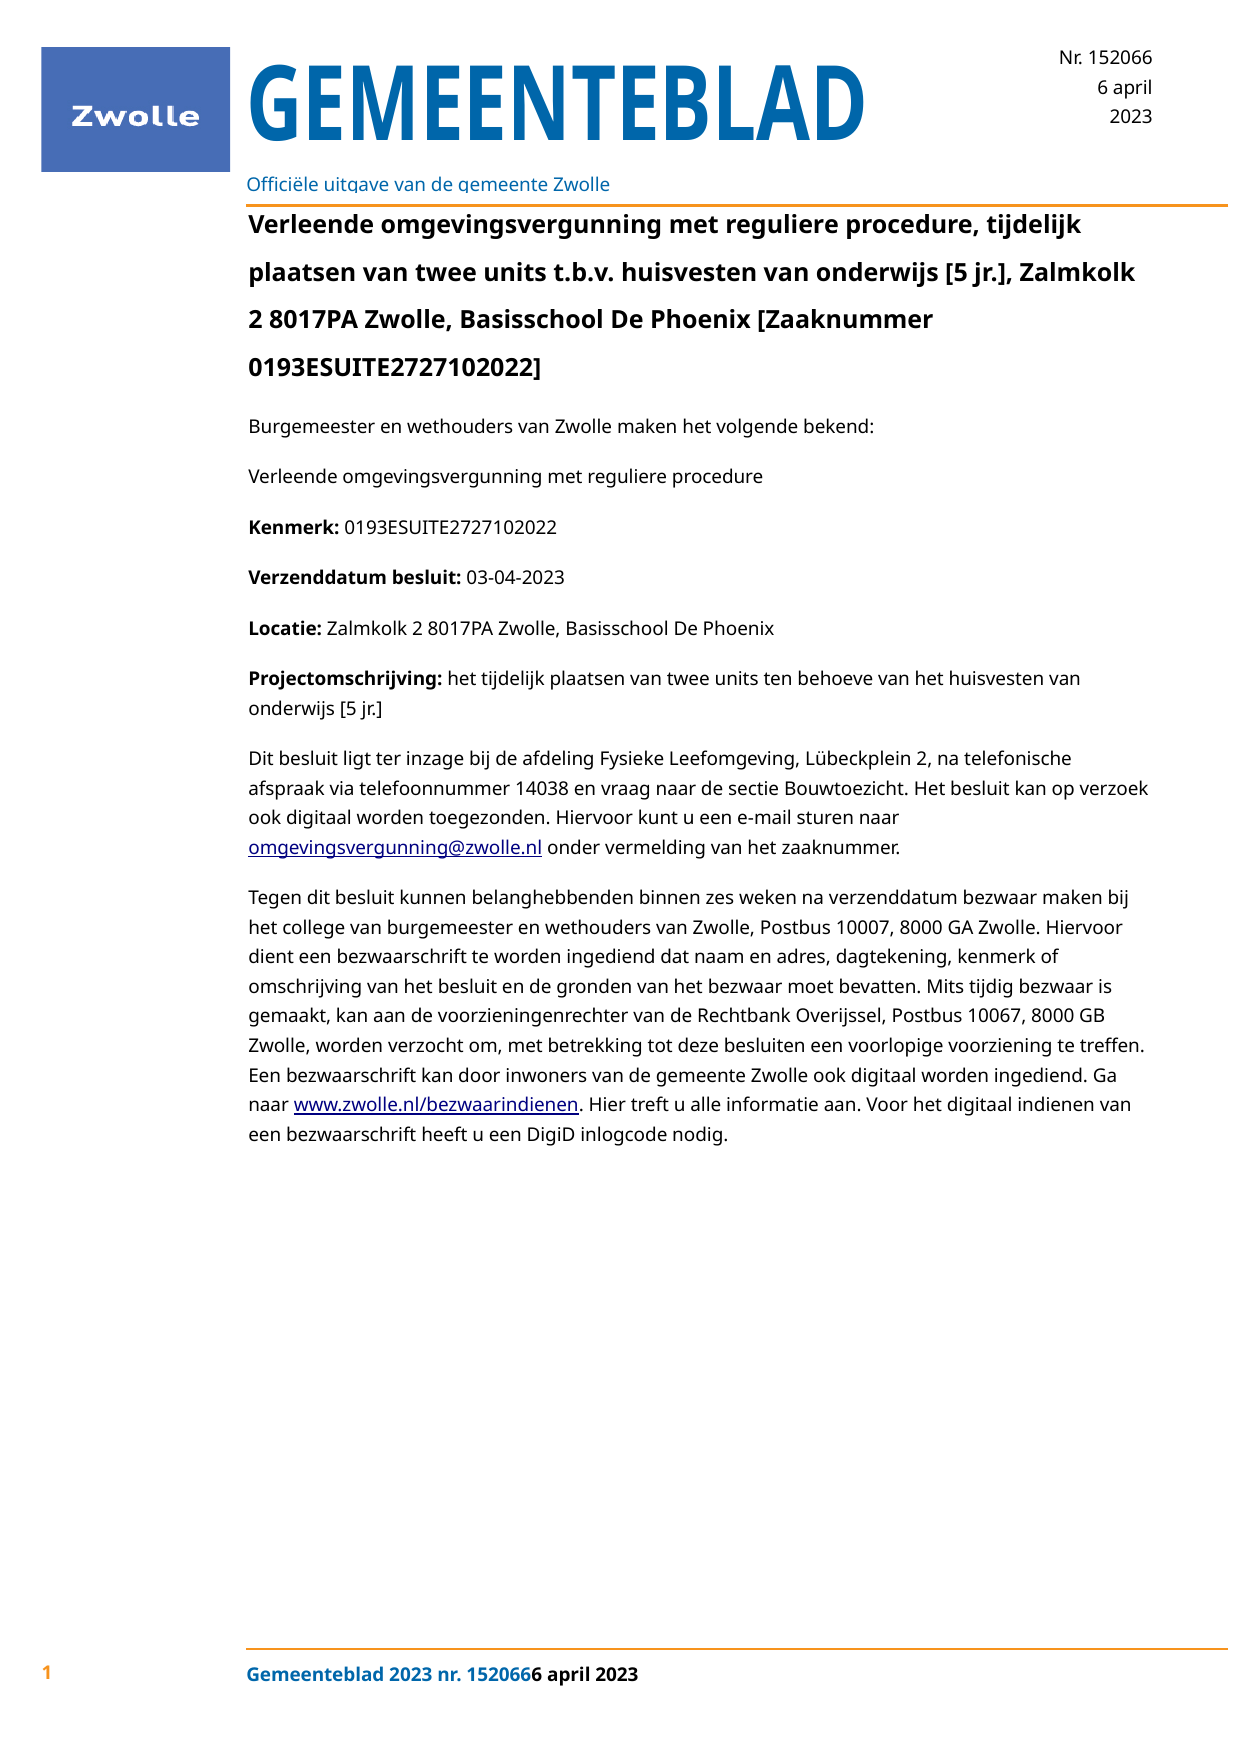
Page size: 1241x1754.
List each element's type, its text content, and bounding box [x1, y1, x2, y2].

text Projectomschrijving: het tijdelijk plaatsen van twee units ten behoeve van het huisvesten van onderwijs [5 jr.] [248, 665, 1152, 721]
text Tegen dit besluit kunnen belanghebbenden binnen zes weken na verzenddatum bezwaar maken bij het college van burgemeester en wethouders van Zwolle, Postbus 10007, 8000 GA Zwolle. Hiervoor dient een bezwaarschrift te worden ingediend dat naam en adres, dagtekening, kenmerk of omschrijving van het besluit en de gronden van het bezwaar moet bevatten. Mits tijdig bezwaar is gemaakt, kan aan de voorzieningenrechter van de Rechtbank Overijssel, Postbus 10067, 8000 GB Zwolle, worden verzocht om, met betrekking tot deze besluiten een voorlopige voorziening te treffen. Een bezwaarschrift kan door inwoners van de gemeente Zwolle ook digitaal worden ingediend. Ga naar www.zwolle.nl/bezwaarindienen. Hier treft u alle informatie aan. Voor het digitaal indienen van een bezwaarschrift heeft u een DigiD inlogcode nodig. [248, 884, 1152, 1147]
text Kenmerk: 0193ESUITE2727102022 [248, 514, 1152, 540]
picture [41, 47, 231, 172]
text Verleende omgevingsvergunning met reguliere procedure, tijdelijk plaatsen van twee units t.b.v. huisvesten van onderwijs [5 jr.], Zalmkolk 2 8017PA Zwolle, Basisschool De Phoenix [Zaaknummer 0193ESUITE2727102022] [248, 207, 1152, 384]
text Verleende omgevingsvergunning met reguliere procedure [248, 463, 1152, 489]
text Dit besluit ligt ter inzage bij de afdeling Fysieke Leefomgeving, Lübeckplein 2, na telefonische afspraak via telefoonnummer 14038 en vraag naar de sectie Bouwtoezicht. Het besluit kan op verzoek ook digitaal worden toegezonden. Hiervoor kunt u een e-mail sturen naar omgevingsvergunning@zwolle.nl onder vermelding van het zaaknummer. [248, 745, 1152, 860]
text Locatie: Zalmkolk 2 8017PA Zwolle, Basisschool De Phoenix [248, 615, 1152, 641]
text Verzenddatum besluit: 03-04-2023 [248, 564, 1152, 590]
text Burgemeester en wethouders van Zwolle maken het volgende bekend: [248, 413, 1152, 439]
